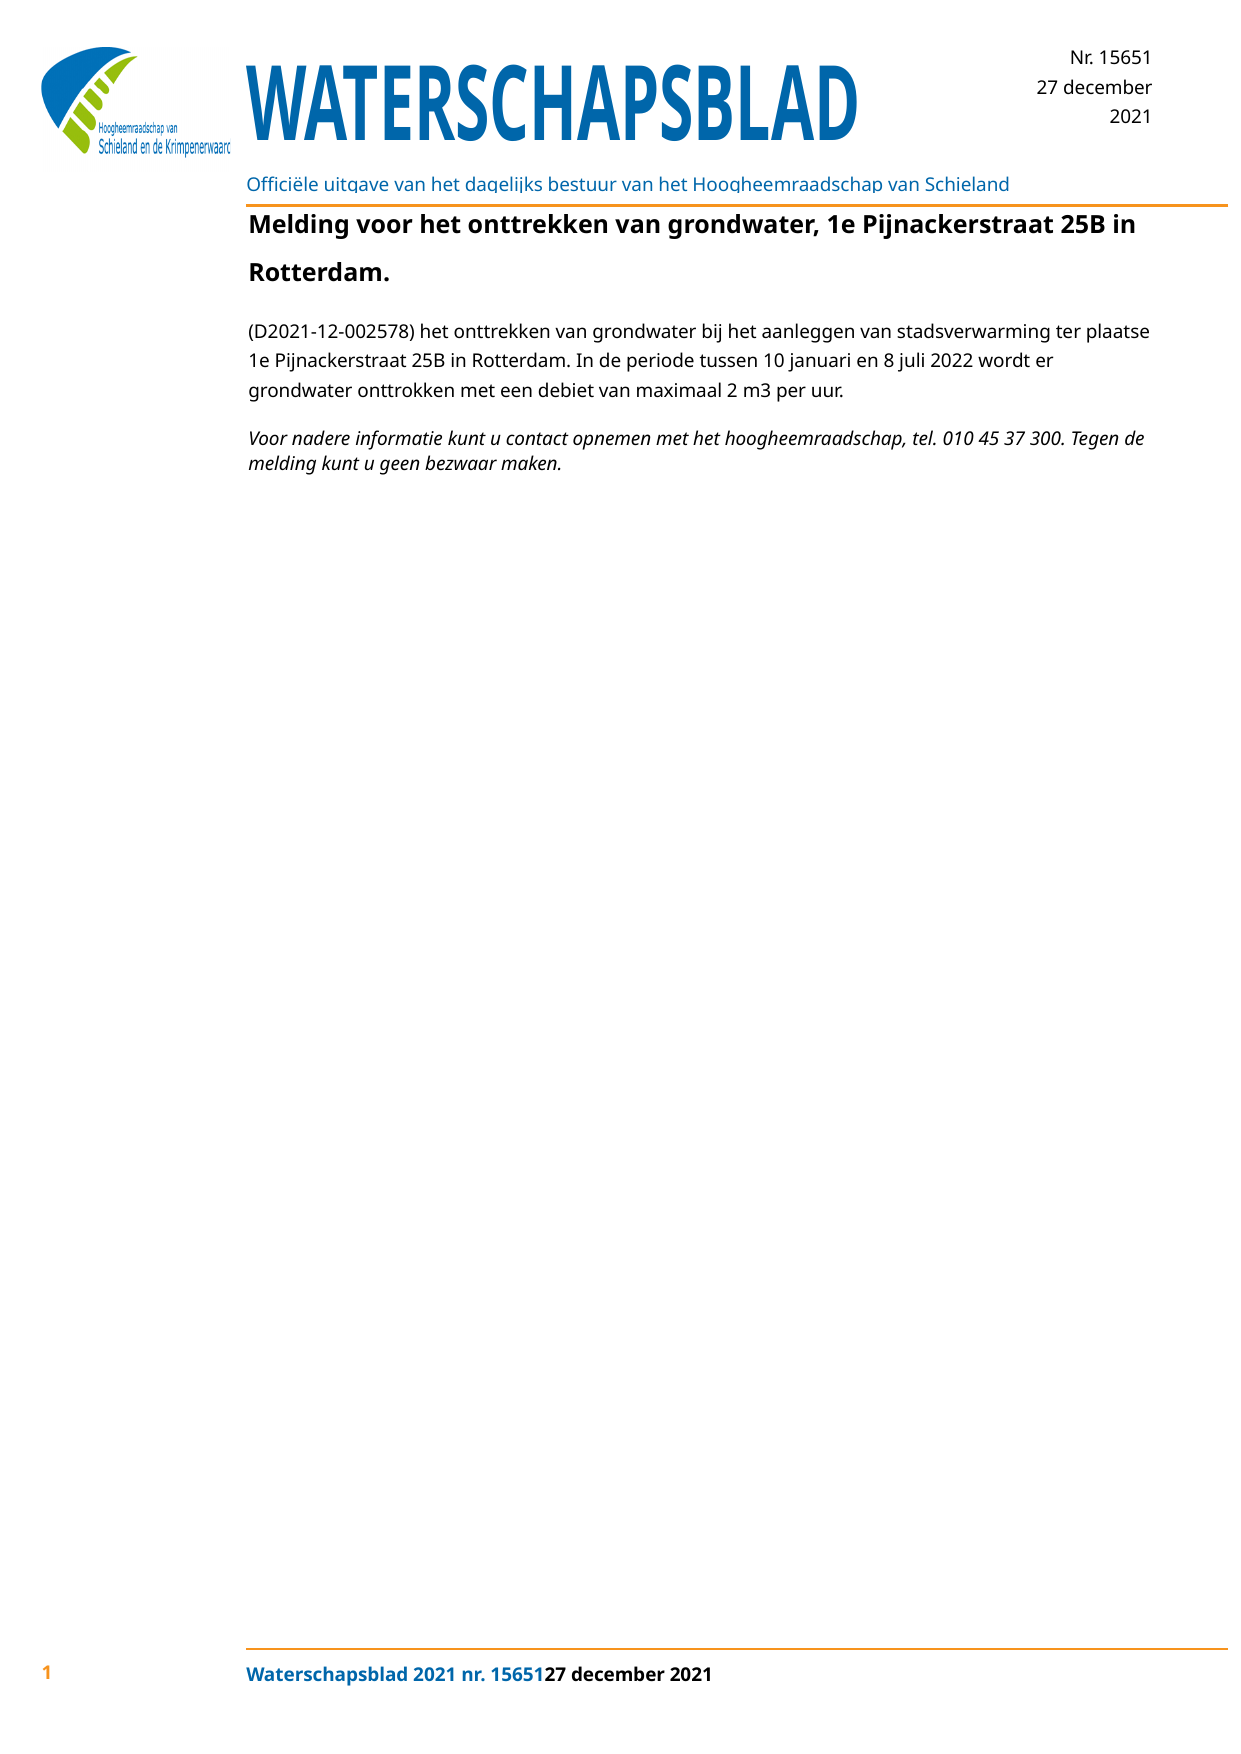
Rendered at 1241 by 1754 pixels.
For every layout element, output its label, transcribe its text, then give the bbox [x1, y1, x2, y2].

text Voor nadere informatie kunt u contact opnemen met het hoogheemraadschap, tel. 010 45 37 300. Tegen de melding kunt u geen bezwaar maken. [248, 425, 1152, 476]
picture [41, 47, 231, 172]
text (D2021-12-002578) het onttrekken van grondwater bij het aanleggen van stadsverwarming ter plaatse 1e Pijnackerstraat 25B in Rotterdam. In de periode tussen 10 januari en 8 juli 2022 wordt er grondwater onttrokken met een debiet van maximaal 2 m3 per uur. [248, 318, 1152, 403]
text Melding voor het onttrekken van grondwater, 1e Pijnackerstraat 25B in Rotterdam. [248, 207, 1152, 288]
